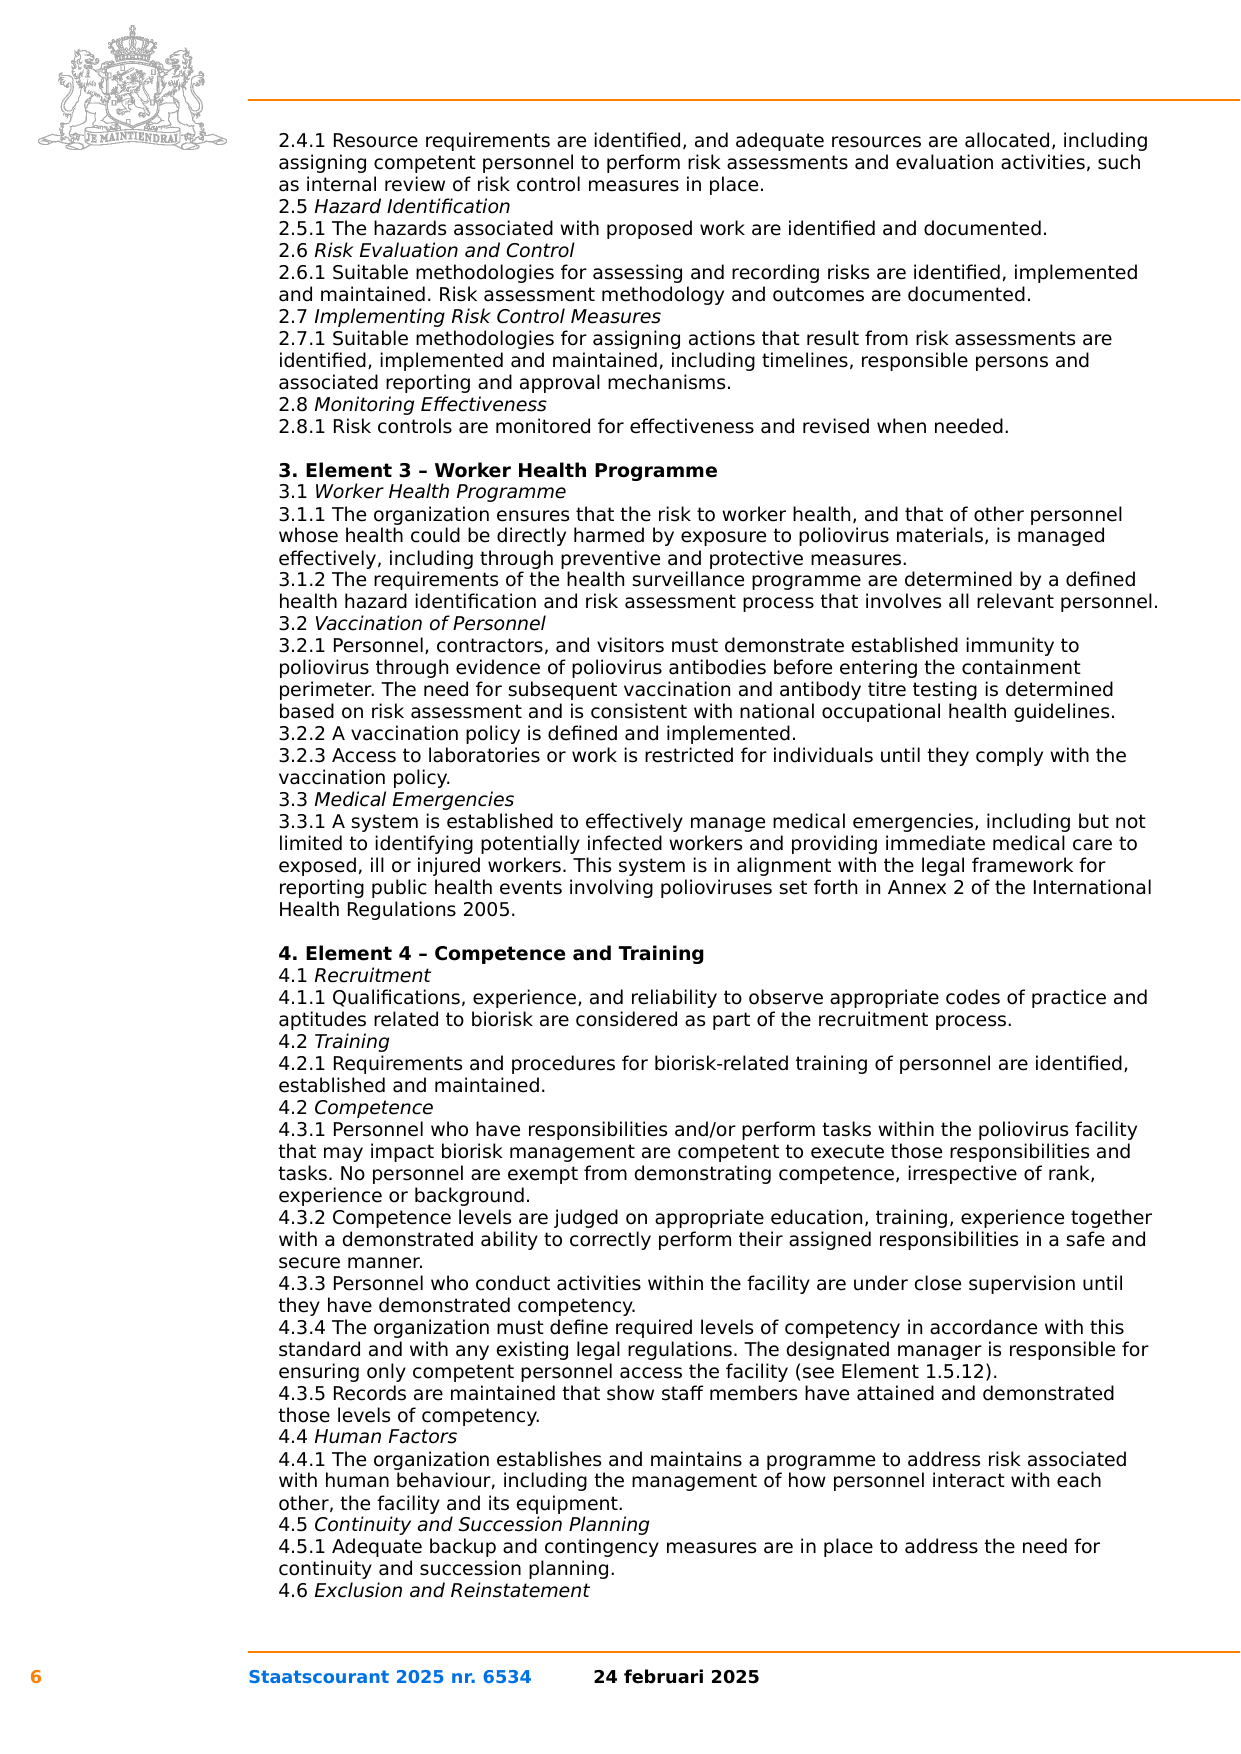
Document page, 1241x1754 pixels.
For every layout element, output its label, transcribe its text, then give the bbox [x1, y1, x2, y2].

text 3.2.2 A vaccination policy is defined and implemented. [278, 723, 1163, 745]
text 4.3.5 Records are maintained that show staff members have attained and demonstrated those levels of competency. [278, 1382, 1163, 1426]
text 4.6 Exclusion and Reinstatement [278, 1580, 1163, 1602]
text 4.5.1 Adequate backup and contingency measures are in place to address the need for continuity and succession planning. [278, 1536, 1163, 1580]
text 2.6 Risk Evaluation and Control [278, 240, 1163, 262]
subtitle 3. Element 3 – Worker Health Programme [278, 459, 1163, 481]
text 4.5 Continuity and Succession Planning [278, 1514, 1163, 1536]
text 4.1 Recruitment [278, 965, 1163, 987]
text 2.7 Implementing Risk Control Measures [278, 306, 1163, 328]
text 3.2.3 Access to laboratories or work is restricted for individuals until they comply with the vaccination policy. [278, 745, 1163, 789]
text 4.3.3 Personnel who conduct activities within the facility are under close supervision until they have demonstrated competency. [278, 1273, 1163, 1317]
text 2.8.1 Risk controls are monitored for effectiveness and revised when needed. [278, 416, 1163, 438]
text 4.1.1 Qualifications, experience, and reliability to observe appropriate codes of practice and aptitudes related to biorisk are considered as part of the recruitment process. [278, 987, 1163, 1031]
text 3.3.1 A system is established to effectively manage medical emergencies, including but not limited to identifying potentially infected workers and providing immediate medical care to exposed, ill or injured workers. This system is in alignment with the legal framework for reporting public health events involving polioviruses set forth in Annex 2 of the International Health Regulations 2005. [278, 811, 1163, 921]
subtitle 4. Element 4 – Competence and Training [278, 943, 1163, 965]
text 3.2 Vaccination of Personnel [278, 613, 1163, 635]
text 2.5 Hazard Identification [278, 196, 1163, 218]
text 2.6.1 Suitable methodologies for assessing and recording risks are identified, implemented and maintained. Risk assessment methodology and outcomes are documented. [278, 262, 1163, 306]
text 4.2 Competence [278, 1097, 1163, 1119]
picture [38, 25, 227, 150]
text 4.4 Human Factors [278, 1426, 1163, 1448]
text 2.8 Monitoring Effectiveness [278, 394, 1163, 416]
text 4.3.2 Competence levels are judged on appropriate education, training, experience together with a demonstrated ability to correctly perform their assigned responsibilities in a safe and secure manner. [278, 1207, 1163, 1273]
text 2.7.1 Suitable methodologies for assigning actions that result from risk assessments are identified, implemented and maintained, including timelines, responsible persons and associated reporting and approval mechanisms. [278, 328, 1163, 394]
text 4.3.1 Personnel who have responsibilities and/or perform tasks within the poliovirus facility that may impact biorisk management are competent to execute those responsibilities and tasks. No personnel are exempt from demonstrating competence, irrespective of rank, experience or background. [278, 1119, 1163, 1207]
text 3.1.1 The organization ensures that the risk to worker health, and that of other personnel whose health could be directly harmed by exposure to poliovirus materials, is managed effectively, including through preventive and protective measures. [278, 503, 1163, 569]
text 3.2.1 Personnel, contractors, and visitors must demonstrate established immunity to poliovirus through evidence of poliovirus antibodies before entering the containment perimeter. The need for subsequent vaccination and antibody titre testing is determined based on risk assessment and is consistent with national occupational health guidelines. [278, 635, 1163, 723]
text 4.2.1 Requirements and procedures for biorisk-related training of personnel are identified, established and maintained. [278, 1053, 1163, 1097]
text 4.4.1 The organization establishes and maintains a programme to address risk associated with human behaviour, including the management of how personnel interact with each other, the facility and its equipment. [278, 1448, 1163, 1514]
text 3.3 Medical Emergencies [278, 789, 1163, 811]
text 3.1.2 The requirements of the health surveillance programme are determined by a defined health hazard identification and risk assessment process that involves all relevant personnel. [278, 569, 1163, 613]
text 4.2 Training [278, 1031, 1163, 1053]
text 2.5.1 The hazards associated with proposed work are identified and documented. [278, 218, 1163, 240]
text 4.3.4 The organization must define required levels of competency in accordance with this standard and with any existing legal regulations. The designated manager is responsible for ensuring only competent personnel access the facility (see Element 1.5.12). [278, 1317, 1163, 1382]
text 3.1 Worker Health Programme [278, 481, 1163, 503]
text 2.4.1 Resource requirements are identified, and adequate resources are allocated, including assigning competent personnel to perform risk assessments and evaluation activities, such as internal review of risk control measures in place. [278, 130, 1163, 196]
